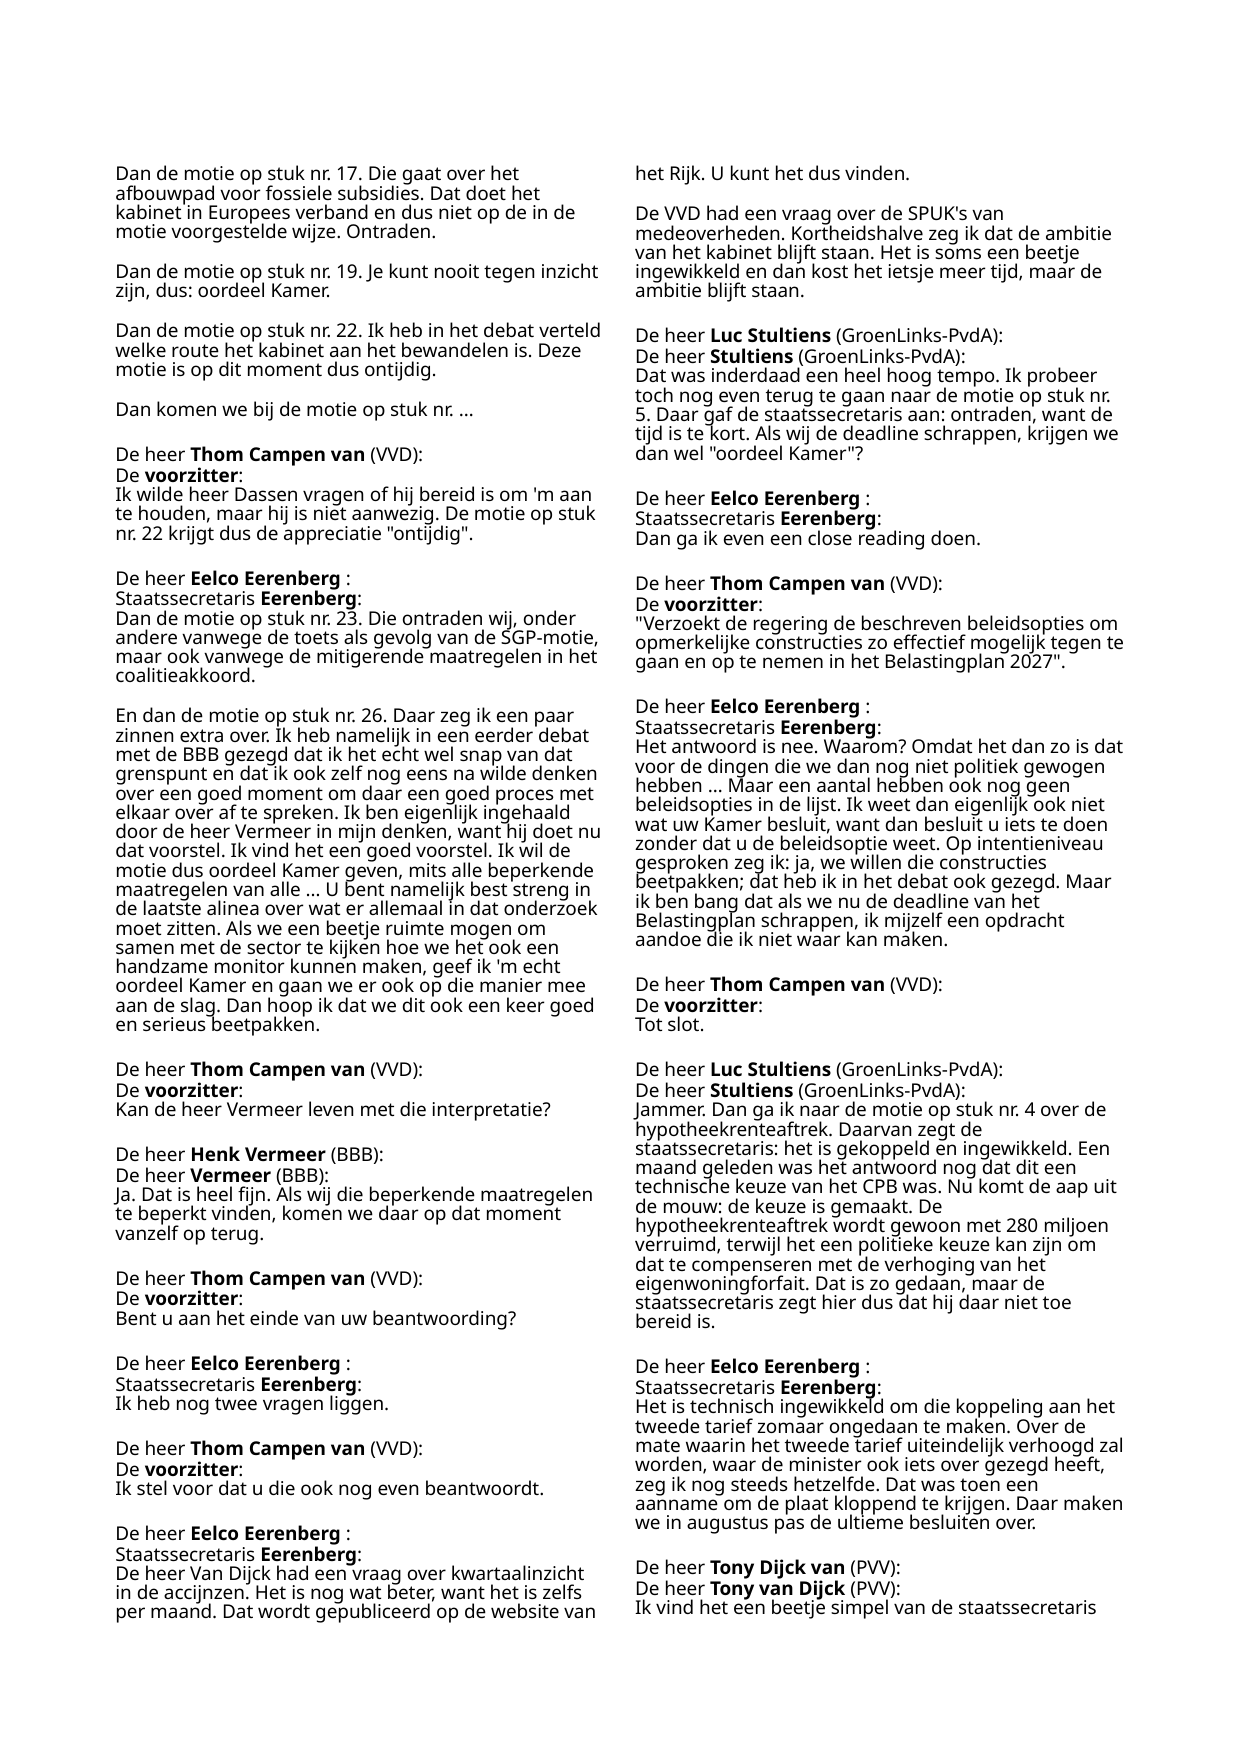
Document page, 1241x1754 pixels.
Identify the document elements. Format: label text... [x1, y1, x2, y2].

text Dan de motie op stuk nr. 19. Je kunt nooit tegen inzicht zijn, dus: oordeel Kamer. [115, 263, 605, 302]
text Ik heb nog twee vragen liggen. [115, 1395, 605, 1414]
text De heer Henk Vermeer (BBB): [115, 1141, 605, 1167]
text Staatssecretaris Eerenberg: [635, 1379, 1125, 1398]
text De heer Thom Campen van (VVD): [115, 1265, 605, 1290]
text "Verzoekt de regering de beschreven beleidsopties om opmerkelijke constructies zo effectief mogelijk tegen te gaan en op te nemen in het Belastingplan 2027". [635, 615, 1125, 673]
text De heer Van Dijck had een vraag over kwartaalinzicht in de accijnzen. Het is nog wat beter, want het is zelfs per maand. Dat wordt gepubliceerd op de website van [115, 1565, 605, 1623]
text Ik wilde heer Dassen vragen of hij bereid is om 'm aan te houden, maar hij is niet aanwezig. De motie op stuk nr. 22 krijgt dus de appreciatie "ontijdig". [115, 486, 605, 544]
text De heer Thom Campen van (VVD): [115, 1435, 605, 1461]
text Dan de motie op stuk nr. 22. Ik heb in het debat verteld welke route het kabinet aan het bewandelen is. Deze motie is op dit moment dus ontijdig. [115, 322, 605, 380]
text Tot slot. [635, 1016, 1125, 1036]
text De voorzitter: [115, 1461, 605, 1480]
text De heer Eelco Eerenberg : [635, 693, 1125, 719]
text De heer Eelco Eerenberg : [635, 1353, 1125, 1379]
text Kan de heer Vermeer leven met die interpretatie? [115, 1101, 605, 1120]
text De heer Tony van Dijck (PVV): [635, 1580, 1125, 1599]
text Jammer. Dan ga ik naar de motie op stuk nr. 4 over de hypotheekrenteaftrek. Daarvan zegt de staatssecretaris: het is gekoppeld en ingewikkeld. Een maand geleden was het antwoord nog dat dit een technische keuze van het CPB was. Nu komt de aap uit de mouw: de keuze is gemaakt. De hypotheekrenteaftrek wordt gewoon met 280 miljoen verruimd, terwijl het een politieke keuze kan zijn om dat te compenseren met de verhoging van het eigenwoningforfait. Dat is zo gedaan, maar de staatssecretaris zegt hier dus dat hij daar niet toe bereid is. [635, 1101, 1125, 1333]
text De heer Thom Campen van (VVD): [635, 971, 1125, 997]
text De heer Eelco Eerenberg : [115, 1520, 605, 1546]
text De VVD had een vraag over de SPUK's van medeoverheden. Kortheidshalve zeg ik dat de ambitie van het kabinet blijft staan. Het is soms een beetje ingewikkeld en dan kost het ietsje meer tijd, maar de ambitie blijft staan. [635, 205, 1125, 302]
text De heer Eelco Eerenberg : [635, 485, 1125, 510]
text En dan de motie op stuk nr. 26. Daar zeg ik een paar zinnen extra over. Ik heb namelijk in een eerder debat met de BBB gezegd dat ik het echt wel snap van dat grenspunt en dat ik ook zelf nog eens na wilde denken over een goed moment om daar een goed proces met elkaar over af te spreken. Ik ben eigenlijk ingehaald door de heer Vermeer in mijn denken, want hij doet nu dat voorstel. Ik vind het een goed voorstel. Ik wil de motie dus oordeel Kamer geven, mits alle beperkende maatregelen van alle … U bent namelijk best streng in de laatste alinea over wat er allemaal in dat onderzoek moet zitten. Als we een beetje ruimte mogen om samen met de sector te kijken hoe we het ook een handzame monitor kunnen maken, geef ik 'm echt oordeel Kamer en gaan we er ook op die manier mee aan de slag. Dan hoop ik dat we dit ook een keer goed en serieus beetpakken. [115, 707, 605, 1035]
text De voorzitter: [115, 1082, 605, 1101]
text De heer Thom Campen van (VVD): [115, 441, 605, 467]
text Dan de motie op stuk nr. 23. Die ontraden wij, onder andere vanwege de toets als gevolg van de SGP-motie, maar ook vanwege de mitigerende maatregelen in het coalitieakkoord. [115, 610, 605, 687]
text Bent u aan het einde van uw beantwoording? [115, 1310, 605, 1329]
text De voorzitter: [635, 997, 1125, 1016]
text Dan de motie op stuk nr. 17. Die gaat over het afbouwpad voor fossiele subsidies. Dat doet het kabinet in Europees verband en dus niet op de in de motie voorgestelde wijze. Ontraden. [115, 165, 605, 242]
text Staatssecretaris Eerenberg: [115, 1376, 605, 1395]
text Ja. Dat is heel fijn. Als wij die beperkende maatregelen te beperkt vinden, komen we daar op dat moment vanzelf op terug. [115, 1186, 605, 1244]
text Staatssecretaris Eerenberg: [115, 590, 605, 610]
text Dat was inderdaad een heel hoog tempo. Ik probeer toch nog even terug te gaan naar de motie op stuk nr. 5. Daar gaf de staatssecretaris aan: ontraden, want de tijd is te kort. Als wij de deadline schrappen, krijgen we dan wel "oordeel Kamer"? [635, 367, 1125, 464]
text De heer Eelco Eerenberg : [115, 565, 605, 590]
text De heer Vermeer (BBB): [115, 1167, 605, 1186]
text Staatssecretaris Eerenberg: [635, 719, 1125, 738]
text Ik vind het een beetje simpel van de staatssecretaris [635, 1599, 1125, 1618]
text De heer Tony Dijck van (PVV): [635, 1554, 1125, 1580]
text De voorzitter: [115, 1290, 605, 1310]
text De voorzitter: [635, 596, 1125, 615]
text het Rijk. U kunt het dus vinden. [635, 165, 1125, 184]
text Staatssecretaris Eerenberg: [635, 510, 1125, 530]
text Dan ga ik even een close reading doen. [635, 530, 1125, 549]
text Staatssecretaris Eerenberg: [115, 1546, 605, 1565]
text De heer Stultiens (GroenLinks-PvdA): [635, 1082, 1125, 1101]
text Het is technisch ingewikkeld om die koppeling aan het tweede tarief zomaar ongedaan te maken. Over de mate waarin het tweede tarief uiteindelijk verhoogd zal worden, waar de minister ook iets over gezegd heeft, zeg ik nog steeds hetzelfde. Dat was toen een aanname om de plaat kloppend te krijgen. Daar maken we in augustus pas de ultieme besluiten over. [635, 1398, 1125, 1533]
text Ik stel voor dat u die ook nog even beantwoordt. [115, 1480, 605, 1499]
text De heer Thom Campen van (VVD): [115, 1056, 605, 1082]
text De heer Luc Stultiens (GroenLinks-PvdA): [635, 1056, 1125, 1082]
text De voorzitter: [115, 467, 605, 486]
text De heer Eelco Eerenberg : [115, 1350, 605, 1376]
text De heer Thom Campen van (VVD): [635, 570, 1125, 596]
text De heer Stultiens (GroenLinks-PvdA): [635, 348, 1125, 367]
text Het antwoord is nee. Waarom? Omdat het dan zo is dat voor de dingen die we dan nog niet politiek gewogen hebben … Maar een aantal hebben ook nog geen beleidsopties in de lijst. Ik weet dan eigenlijk ook niet wat uw Kamer besluit, want dan besluit u iets te doen zonder dat u de beleidsoptie weet. Op intentieniveau gesproken zeg ik: ja, we willen die constructies beetpakken; dat heb ik in het debat ook gezegd. Maar ik ben bang dat als we nu de deadline van het Belastingplan schrappen, ik mijzelf een opdracht aandoe die ik niet waar kan maken. [635, 738, 1125, 950]
text De heer Luc Stultiens (GroenLinks-PvdA): [635, 322, 1125, 348]
text Dan komen we bij de motie op stuk nr. … [115, 401, 605, 420]
